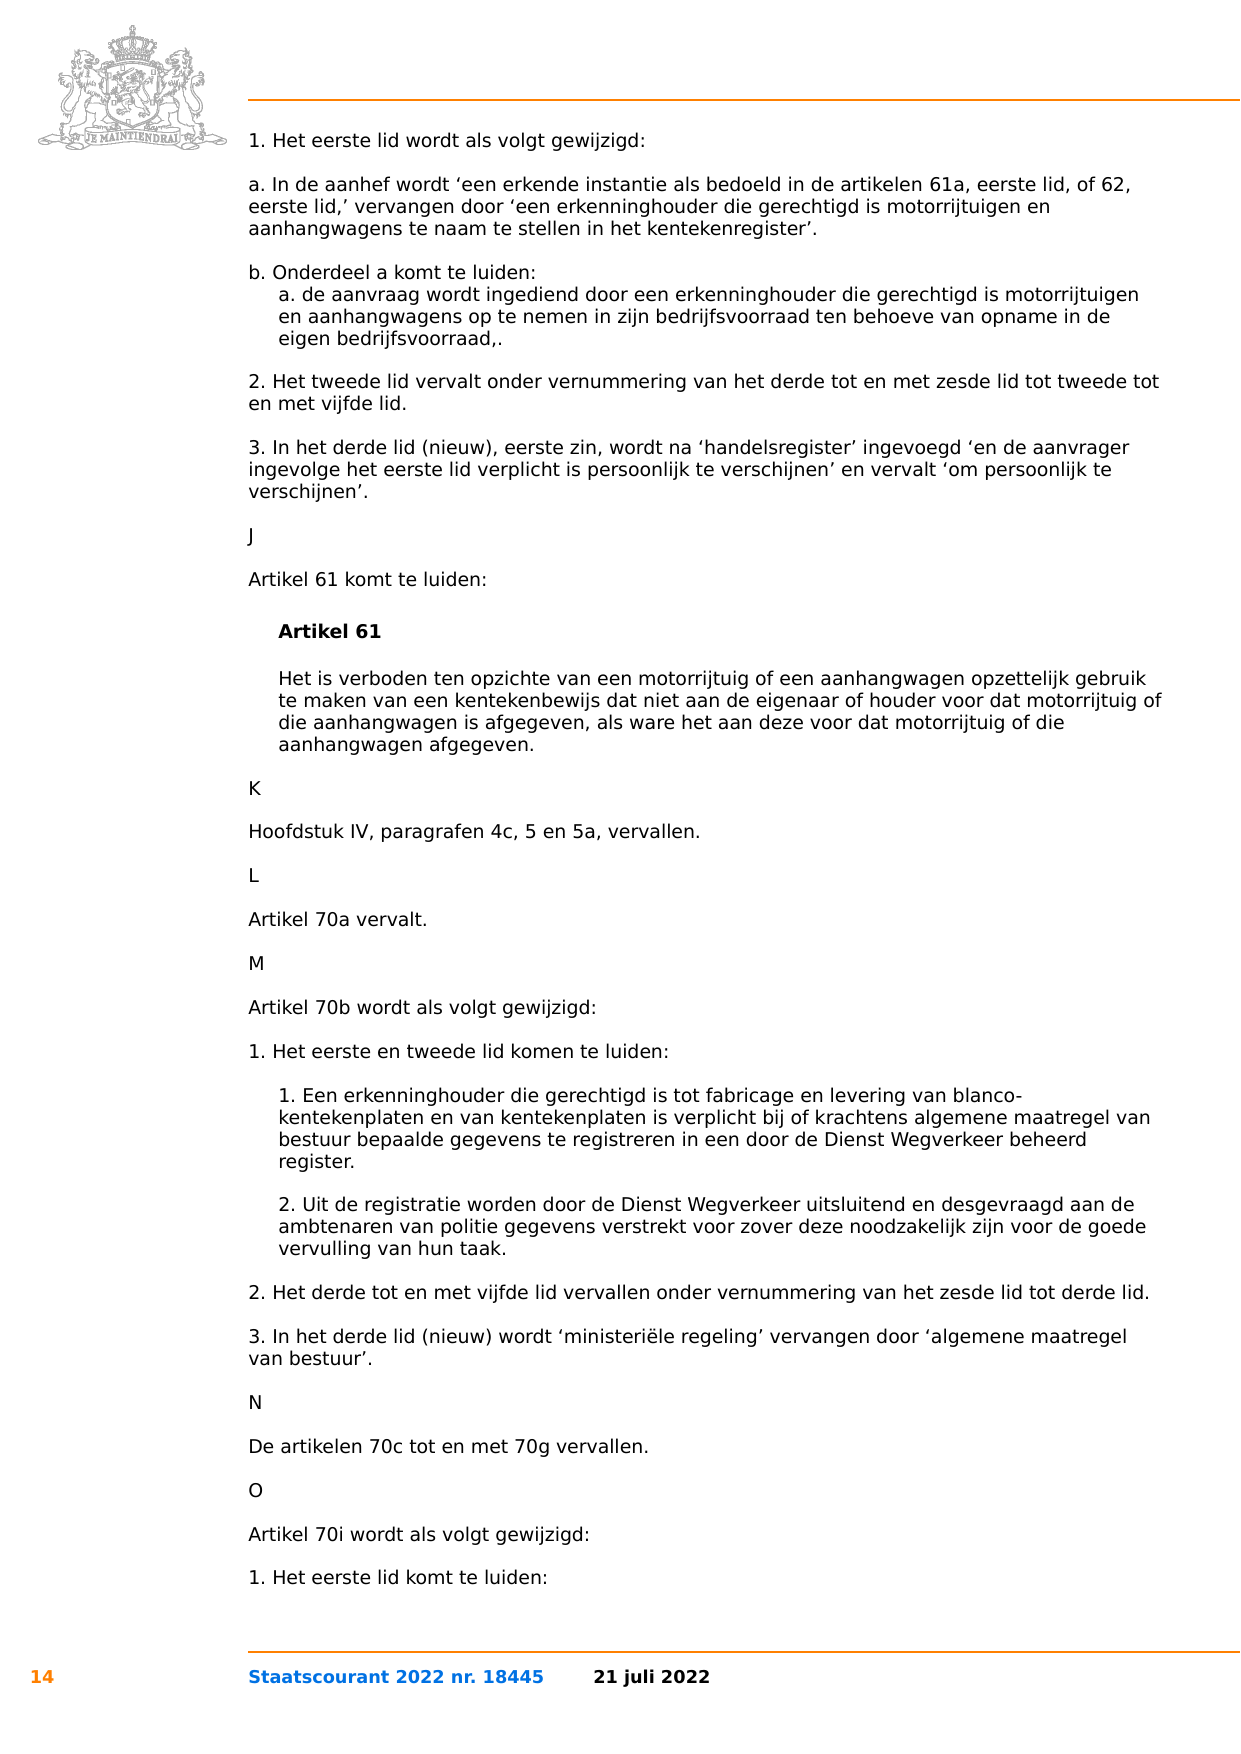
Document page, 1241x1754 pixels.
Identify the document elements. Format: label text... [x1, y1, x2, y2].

text 1. Een erkenninghouder die gerechtigd is tot fabricage en levering van blanco-kentekenplaten en van kentekenplaten is verplicht bij of krachtens algemene maatregel van bestuur bepaalde gegevens te registreren in een door de Dienst Wegverkeer beheerd register. [278, 1084, 1163, 1172]
text J [248, 525, 1163, 547]
text Artikel 70a vervalt. [248, 909, 1163, 931]
text Artikel 61 komt te luiden: [248, 569, 1163, 591]
text a. In de aanhef wordt ‘een erkende instantie als bedoeld in de artikelen 61a, eerste lid, of 62, eerste lid,’ vervangen door ‘een erkenninghouder die gerechtigd is motorrijtuigen en aanhangwagens te naam te stellen in het kentekenregister’. [248, 174, 1163, 240]
text Hoofdstuk IV, paragrafen 4c, 5 en 5a, vervallen. [248, 821, 1163, 843]
text K [248, 778, 1163, 799]
text a. de aanvraag wordt ingediend door een erkenninghouder die gerechtigd is motorrijtuigen en aanhangwagens op te nemen in zijn bedrijfsvoorraad ten behoeve van opname in de eigen bedrijfsvoorraad,. [278, 283, 1163, 349]
text O [248, 1479, 1163, 1502]
text L [248, 865, 1163, 887]
text 1. Het eerste en tweede lid komen te luiden: [248, 1041, 1163, 1063]
text 2. Uit de registratie worden door de Dienst Wegverkeer uitsluitend en desgevraagd aan de ambtenaren van politie gegevens verstrekt voor zover deze noodzakelijk zijn voor de goede vervulling van hun taak. [278, 1194, 1163, 1260]
text 2. Het derde tot en met vijfde lid vervallen onder vernummering van het zesde lid tot derde lid. [248, 1282, 1163, 1304]
text 2. Het tweede lid vervalt onder vernummering van het derde tot en met zesde lid tot tweede tot en met vijfde lid. [248, 371, 1163, 415]
picture [38, 25, 227, 150]
text 1. Het eerste lid wordt als volgt gewijzigd: [248, 130, 1163, 152]
text N [248, 1392, 1163, 1414]
text 3. In het derde lid (nieuw), eerste zin, wordt na ‘handelsregister’ ingevoegd ‘en de aanvrager ingevolge het eerste lid verplicht is persoonlijk te verschijnen’ en vervalt ‘om persoonlijk te verschijnen’. [248, 437, 1163, 503]
text b. Onderdeel a komt te luiden: [248, 262, 1163, 283]
text De artikelen 70c tot en met 70g vervallen. [248, 1436, 1163, 1458]
text M [248, 953, 1163, 975]
subtitle Artikel 61 [278, 621, 1163, 643]
text 1. Het eerste lid komt te luiden: [248, 1567, 1163, 1589]
text Artikel 70b wordt als volgt gewijzigd: [248, 997, 1163, 1019]
text 3. In het derde lid (nieuw) wordt ‘ministeriële regeling’ vervangen door ‘algemene maatregel van bestuur’. [248, 1326, 1163, 1370]
text Het is verboden ten opzichte van een motorrijtuig of een aanhangwagen opzettelijk gebruik te maken van een kentekenbewijs dat niet aan de eigenaar of houder voor dat motorrijtuig of die aanhangwagen is afgegeven, als ware het aan deze voor dat motorrijtuig of die aanhangwagen afgegeven. [278, 668, 1163, 756]
text Artikel 70i wordt als volgt gewijzigd: [248, 1523, 1163, 1545]
